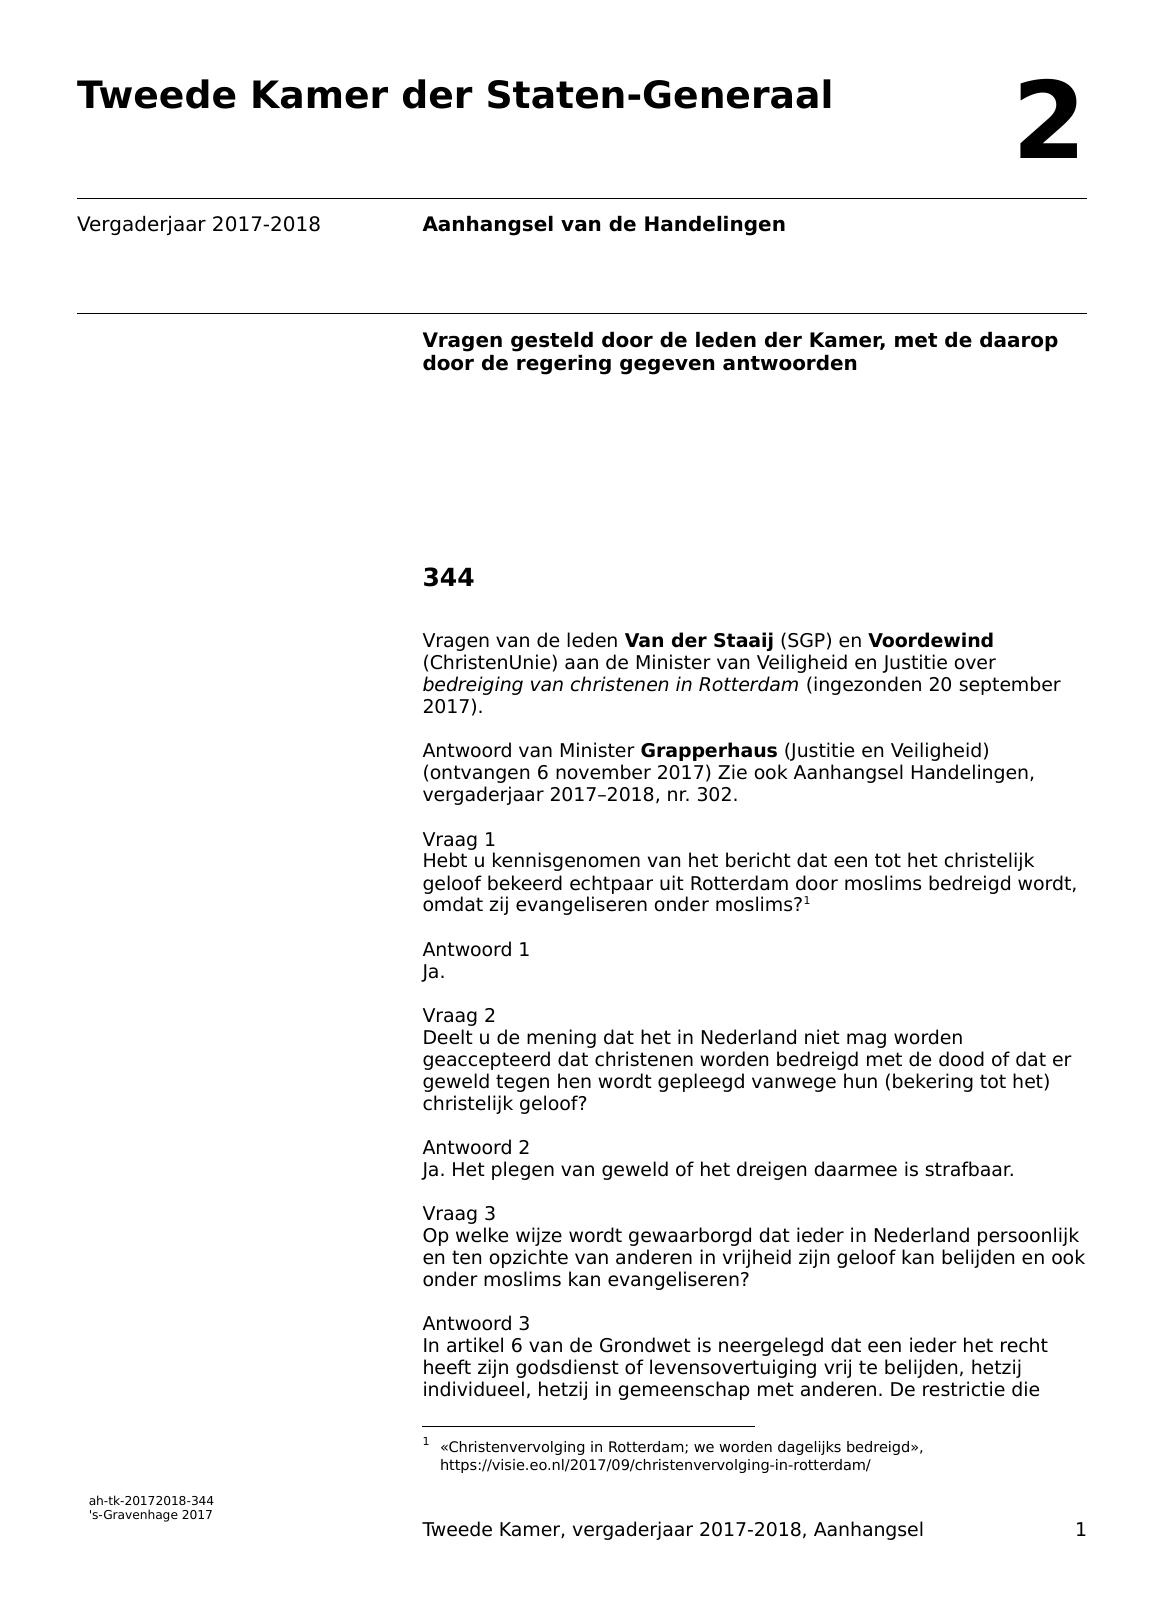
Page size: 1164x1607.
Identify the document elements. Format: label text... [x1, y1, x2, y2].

text 344 [422, 563, 1087, 592]
text Vragen van de leden Van der Staaij (SGP) en Voordewind (ChristenUnie) aan de Minister van Veiligheid en Justitie over bedreiging van christenen in Rotterdam (ingezonden 20 september 2017). [422, 630, 1087, 718]
text Ja. [422, 961, 1087, 982]
table_header Tweede Kamer der Staten-Generaal [77, 59, 886, 198]
text Vraag 2 [422, 1005, 1087, 1027]
text Vraag 1 [422, 828, 1087, 850]
text Ja. Het plegen van geweld of het dreigen daarmee is strafbaar. [422, 1159, 1087, 1181]
text Antwoord 2 [422, 1137, 1087, 1159]
table_cell Vragen gesteld door de leden der Kamer, met de daarop door de regering gegeven antwoorden [422, 314, 1087, 375]
table_header 2 [886, 59, 1087, 198]
table_cell Vergaderjaar 2017-2018 [77, 199, 422, 313]
text Vraag 3 [422, 1203, 1087, 1225]
text Antwoord 1 [422, 938, 1087, 961]
text «Christenvervolging in Rotterdam; we worden dagelijks bedreigd», https://visie.eo.nl/2017/09/christenvervolging-in-rotterdam/ [422, 1435, 1087, 1474]
text In artikel 6 van de Grondwet is neergelegd dat een ieder het recht heeft zijn godsdienst of levensovertuiging vrij te belijden, hetzij individueel, hetzij in gemeenschap met anderen. De restrictie die [422, 1335, 1087, 1401]
text ah-tk-20172018-344 [88, 1494, 323, 1508]
text Hebt u kennisgenomen van het bericht dat een tot het christelijk geloof bekeerd echtpaar uit Rotterdam door moslims bedreigd wordt, omdat zij evangeliseren onder moslims? [422, 850, 1087, 916]
text Antwoord 3 [422, 1313, 1087, 1335]
text Op welke wijze wordt gewaarborgd dat ieder in Nederland persoonlijk en ten opzichte van anderen in vrijheid zijn geloof kan belijden en ook onder moslims kan evangeliseren? [422, 1225, 1087, 1291]
table_cell [77, 314, 422, 375]
table_cell Aanhangsel van de Handelingen [422, 199, 1087, 313]
text Deelt u de mening dat het in Nederland niet mag worden geaccepteerd dat christenen worden bedreigd met de dood of dat er geweld tegen hen wordt gepleegd vanwege hun (bekering tot het) christelijk geloof? [422, 1027, 1087, 1114]
text 's-Gravenhage 2017 [88, 1508, 323, 1522]
text Antwoord van Minister Grapperhaus (Justitie en Veiligheid) (ontvangen 6 november 2017) Zie ook Aanhangsel Handelingen, vergaderjaar 2017–2018, nr. 302. [422, 740, 1087, 806]
